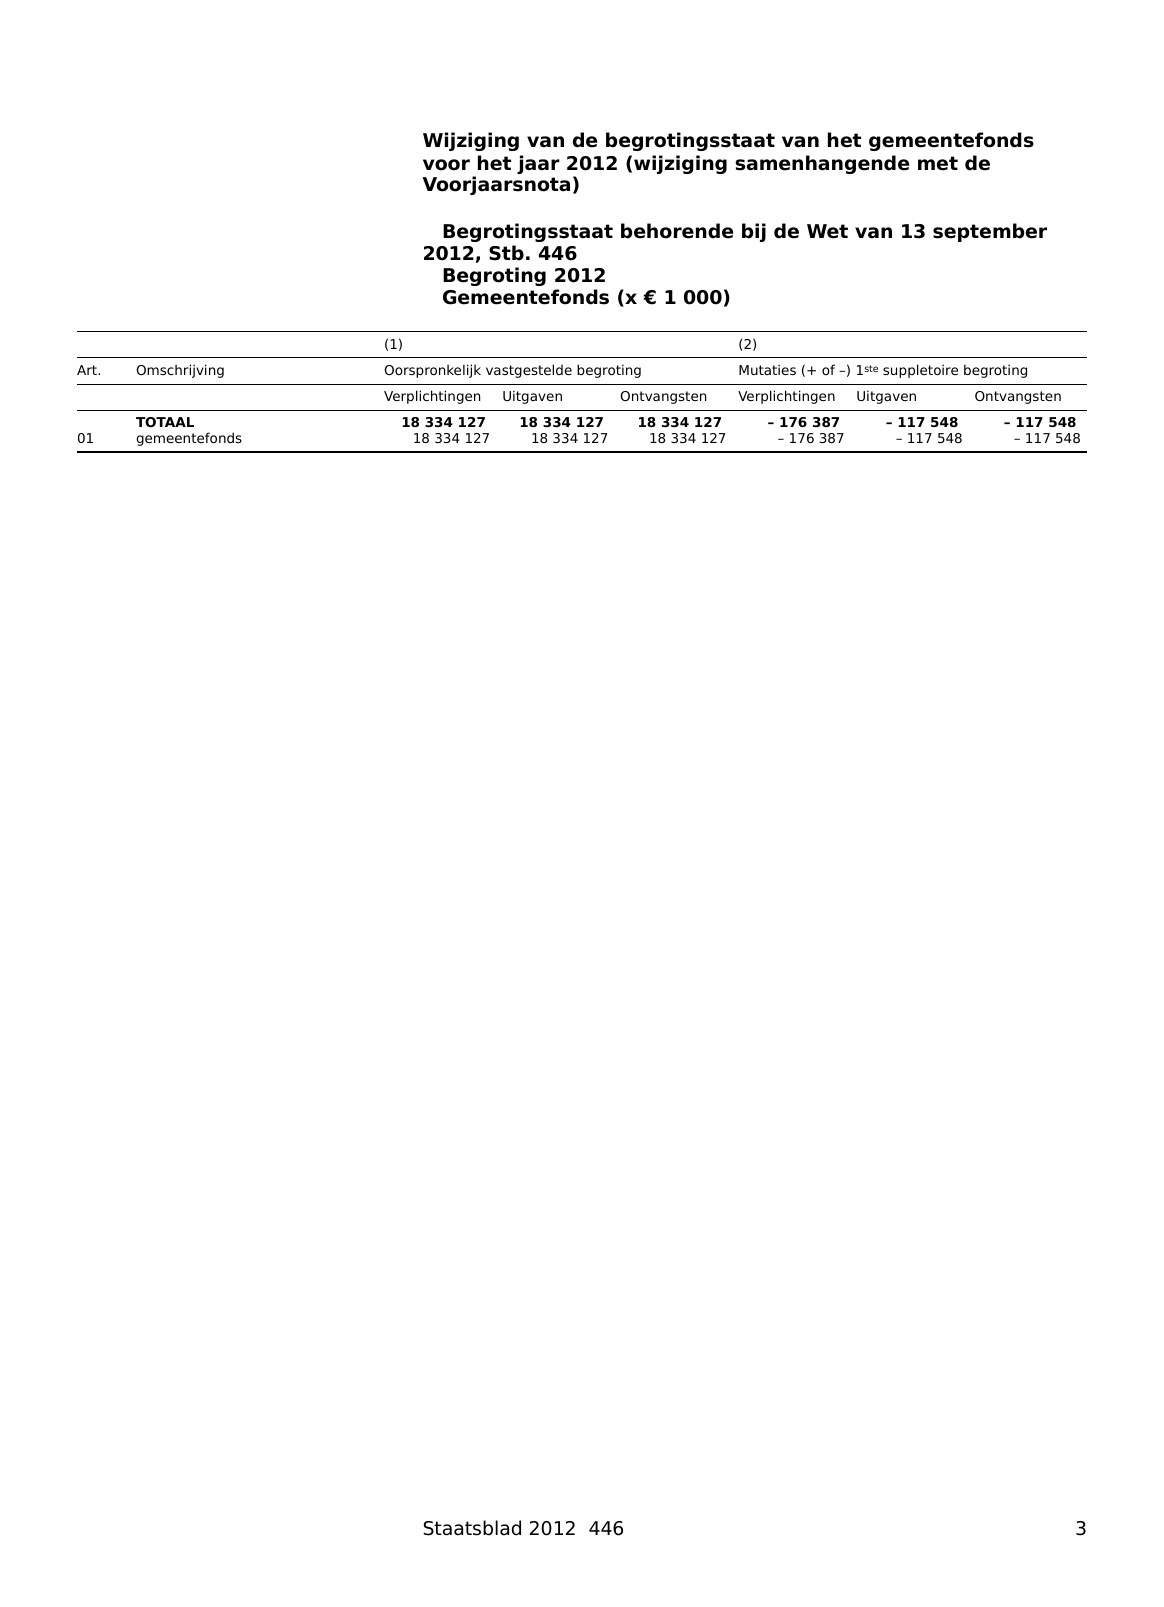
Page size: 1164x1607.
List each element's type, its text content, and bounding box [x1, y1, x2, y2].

table_cell Ontvangsten [614, 385, 732, 409]
table_cell Art. [77, 358, 130, 383]
table_cell 18 334 127 [378, 411, 496, 431]
table_cell gemeentefonds [130, 431, 378, 451]
table_header [77, 332, 130, 357]
table_cell 18 334 127 [496, 411, 614, 431]
table_cell Ontvangsten [969, 385, 1087, 409]
text Begroting 2012 [422, 265, 1087, 287]
table_cell – 117 548 [850, 431, 968, 451]
table_cell Omschrijving [130, 358, 378, 383]
table_cell 01 [77, 431, 130, 451]
table_cell Uitgaven [496, 385, 614, 409]
table_cell [130, 385, 378, 409]
table_cell Verplichtingen [378, 385, 496, 409]
table_cell 18 334 127 [614, 431, 732, 451]
table_cell Oorspronkelijk vastgestelde begroting [378, 358, 732, 383]
table_cell [77, 411, 130, 431]
table_cell 18 334 127 [496, 431, 614, 451]
table_cell – 176 387 [732, 411, 850, 431]
text Gemeentefonds (x € 1 000) [422, 287, 1087, 309]
text Begrotingsstaat behorende bij de Wet van 13 september 2012, Stb. 446 [422, 221, 1087, 265]
subtitle Wijziging van de begrotingsstaat van het gemeentefonds voor het jaar 2012 (wijziging samenhangende met de Voorjaarsnota) [422, 130, 1087, 196]
table_cell Mutaties (+ of –) 1ste suppletoire begroting [732, 358, 1087, 383]
table_cell – 117 548 [850, 411, 968, 431]
table_cell 18 334 127 [378, 431, 496, 451]
table_cell – 117 548 [969, 411, 1087, 431]
table_cell Uitgaven [850, 385, 968, 409]
table_header (2) [732, 332, 1087, 357]
table_cell – 176 387 [732, 431, 850, 451]
table_cell TOTAAL [130, 411, 378, 431]
table_cell – 117 548 [969, 431, 1087, 451]
table_cell Verplichtingen [732, 385, 850, 409]
table_header (1) [378, 332, 732, 357]
table_cell 18 334 127 [614, 411, 732, 431]
table_cell [77, 385, 130, 409]
table_header [130, 332, 378, 357]
